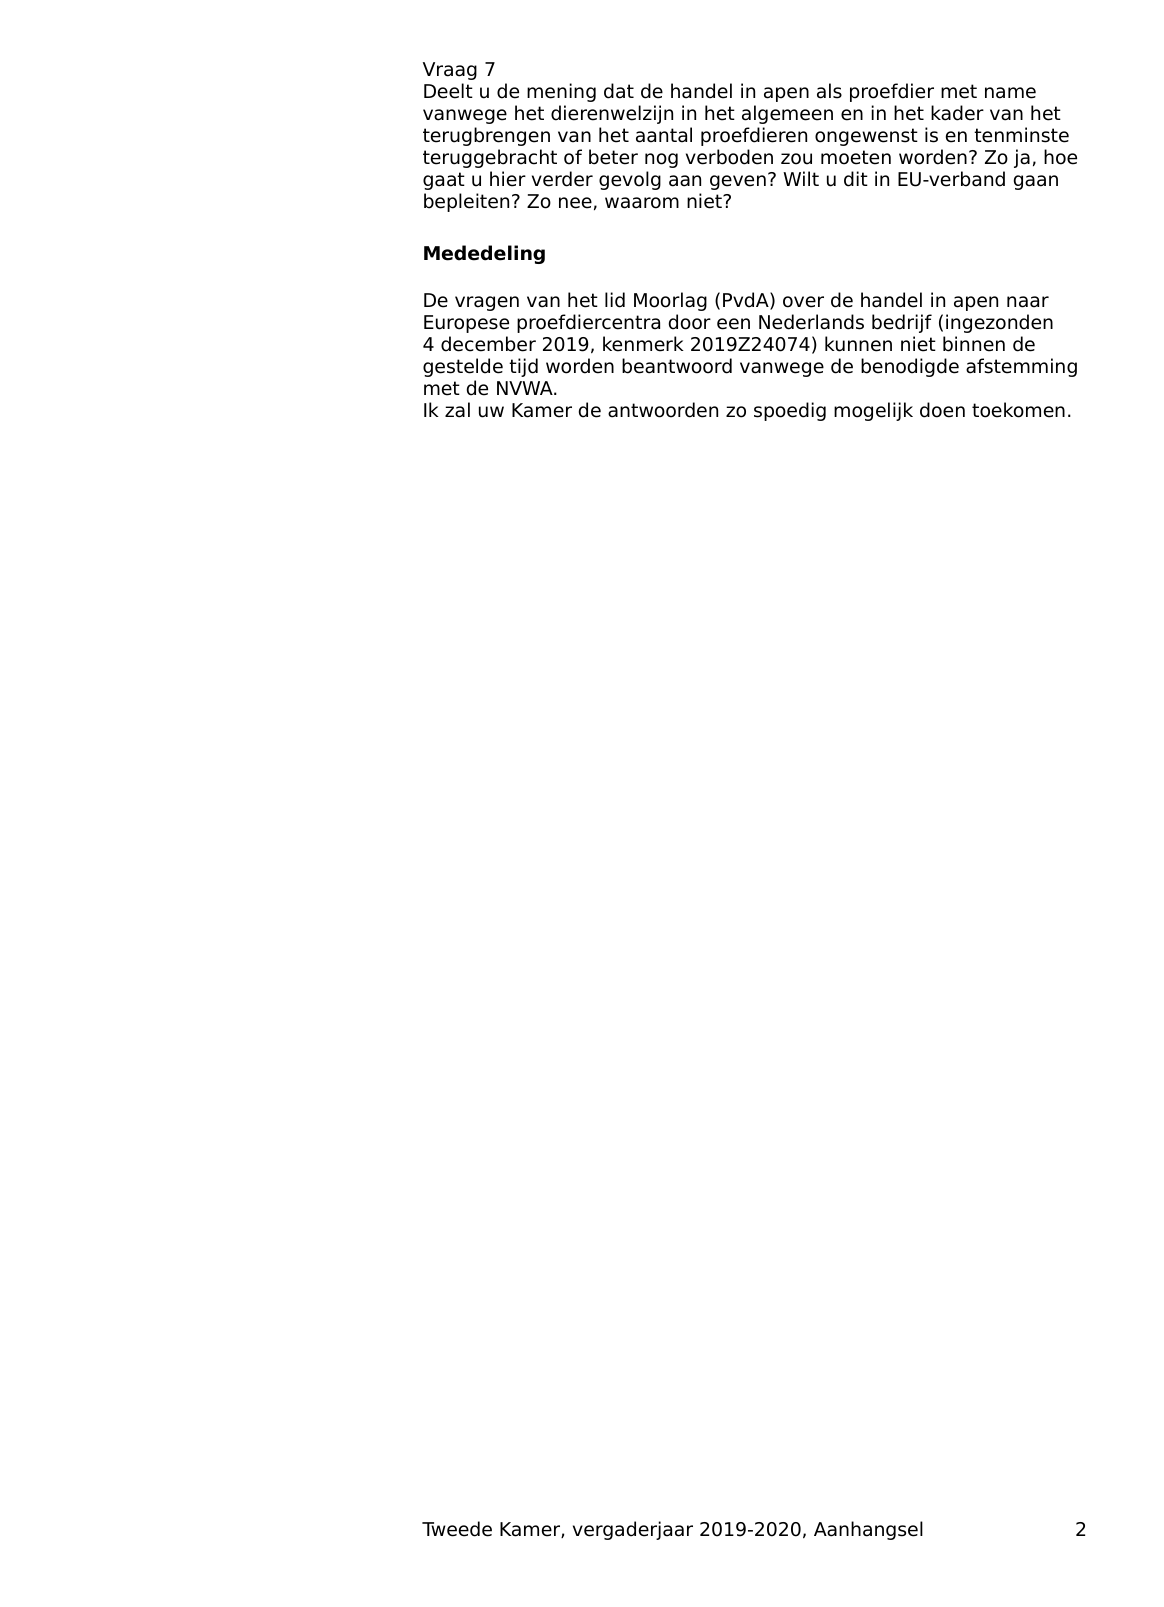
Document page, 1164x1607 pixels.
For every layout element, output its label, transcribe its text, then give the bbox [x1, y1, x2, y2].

text Vraag 7 [422, 59, 1087, 81]
subtitle Mededeling [422, 243, 1087, 265]
text De vragen van het lid Moorlag (PvdA) over de handel in apen naar Europese proefdiercentra door een Nederlands bedrijf (ingezonden 4 december 2019, kenmerk 2019Z24074) kunnen niet binnen de gestelde tijd worden beantwoord vanwege de benodigde afstemming met de NVWA. [422, 290, 1087, 400]
text Deelt u de mening dat de handel in apen als proefdier met name vanwege het dierenwelzijn in het algemeen en in het kader van het terugbrengen van het aantal proefdieren ongewenst is en tenminste teruggebracht of beter nog verboden zou moeten worden? Zo ja, hoe gaat u hier verder gevolg aan geven? Wilt u dit in EU-verband gaan bepleiten? Zo nee, waarom niet? [422, 81, 1087, 213]
text Ik zal uw Kamer de antwoorden zo spoedig mogelijk doen toekomen. [422, 400, 1087, 422]
